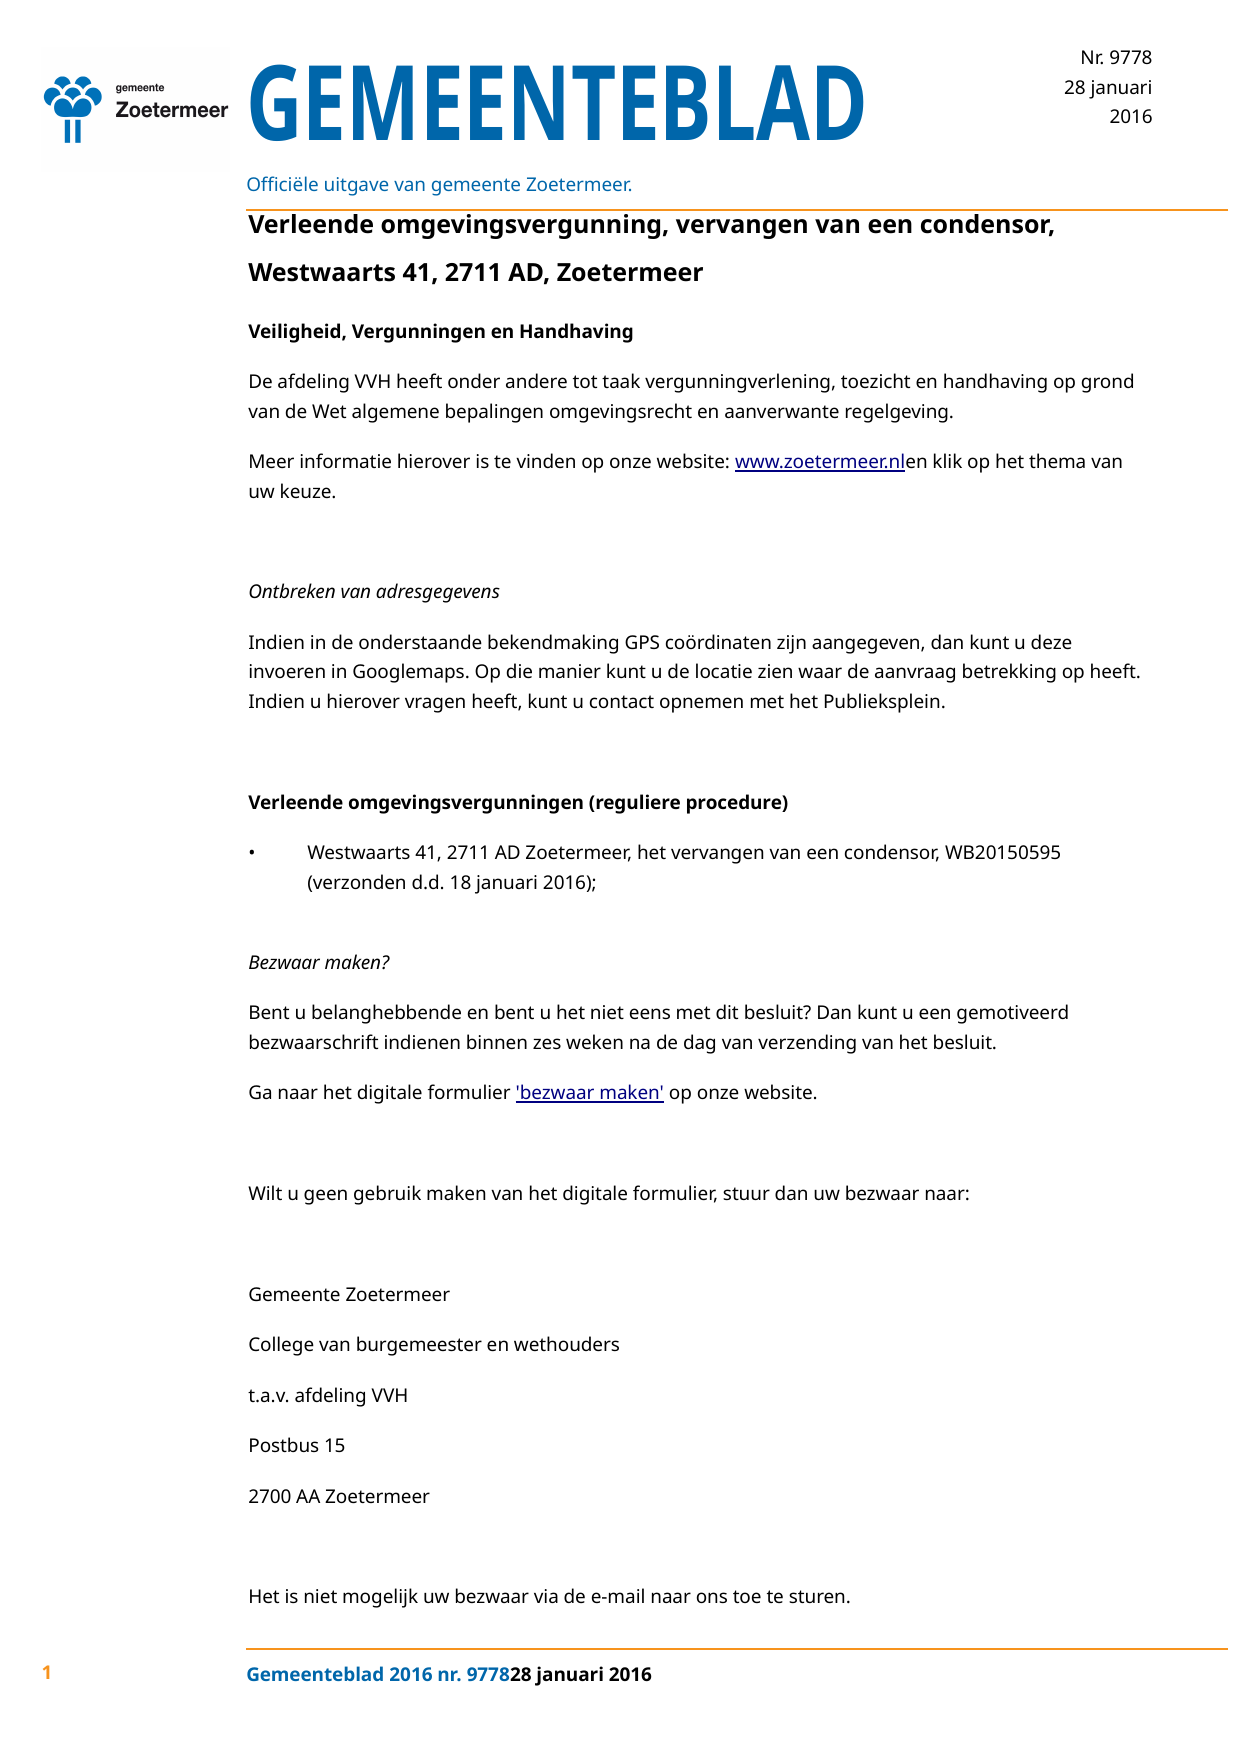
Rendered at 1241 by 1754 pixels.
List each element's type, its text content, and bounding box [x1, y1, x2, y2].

text Postbus 15 [248, 1432, 1152, 1458]
text Verleende omgevingsvergunning, vervangen van een condensor, Westwaarts 41, 2711 AD, Zoetermeer [248, 211, 1152, 288]
text Veiligheid, Vergunningen en Handhaving [248, 318, 1152, 344]
picture [41, 47, 231, 172]
text Gemeente Zoetermeer [248, 1281, 1152, 1307]
text Het is niet mogelijk uw bezwaar via de e-mail naar ons toe te sturen. [248, 1584, 1152, 1609]
text t.a.v. afdeling VVH [248, 1382, 1152, 1408]
text Ontbreken van adresgegevens [248, 579, 1152, 604]
text De afdeling VVH heeft onder andere tot taak vergunningverlening, toezicht en handhaving op grond van de Wet algemene bepalingen omgevingsrecht en aanverwante regelgeving. [248, 368, 1152, 424]
text Bezwaar maken? [248, 949, 1152, 975]
text College van burgemeester en wethouders [248, 1332, 1152, 1357]
text Bent u belanghebbende en bent u het niet eens met dit besluit? Dan kunt u een gemotiveerd bezwaarschrift indienen binnen zes weken na de dag van verzending van het besluit. [248, 999, 1152, 1055]
text Ga naar het digitale formulier 'bezwaar maken' op onze website. [248, 1079, 1152, 1105]
text Verleende omgevingsvergunningen (reguliere procedure) [248, 789, 1152, 815]
text 2700 AA Zoetermeer [248, 1483, 1152, 1509]
text Wilt u geen gebruik maken van het digitale formulier, stuur dan uw bezwaar naar: [248, 1180, 1152, 1206]
list Westwaarts 41, 2711 AD Zoetermeer, het vervangen van een condensor, WB20150595 (verzonden d.d. 18 januari 2016); [248, 839, 1152, 895]
text Meer informatie hierover is te vinden op onze website: www.zoetermeer.nlen klik op het thema van uw keuze. [248, 448, 1152, 504]
text Indien in de onderstaande bekendmaking GPS coördinaten zijn aangegeven, dan kunt u deze invoeren in Googlemaps. Op die manier kunt u de locatie zien waar de aanvraag betrekking op heeft. Indien u hierover vragen heeft, kunt u contact opnemen met het Publieksplein. [248, 629, 1152, 714]
